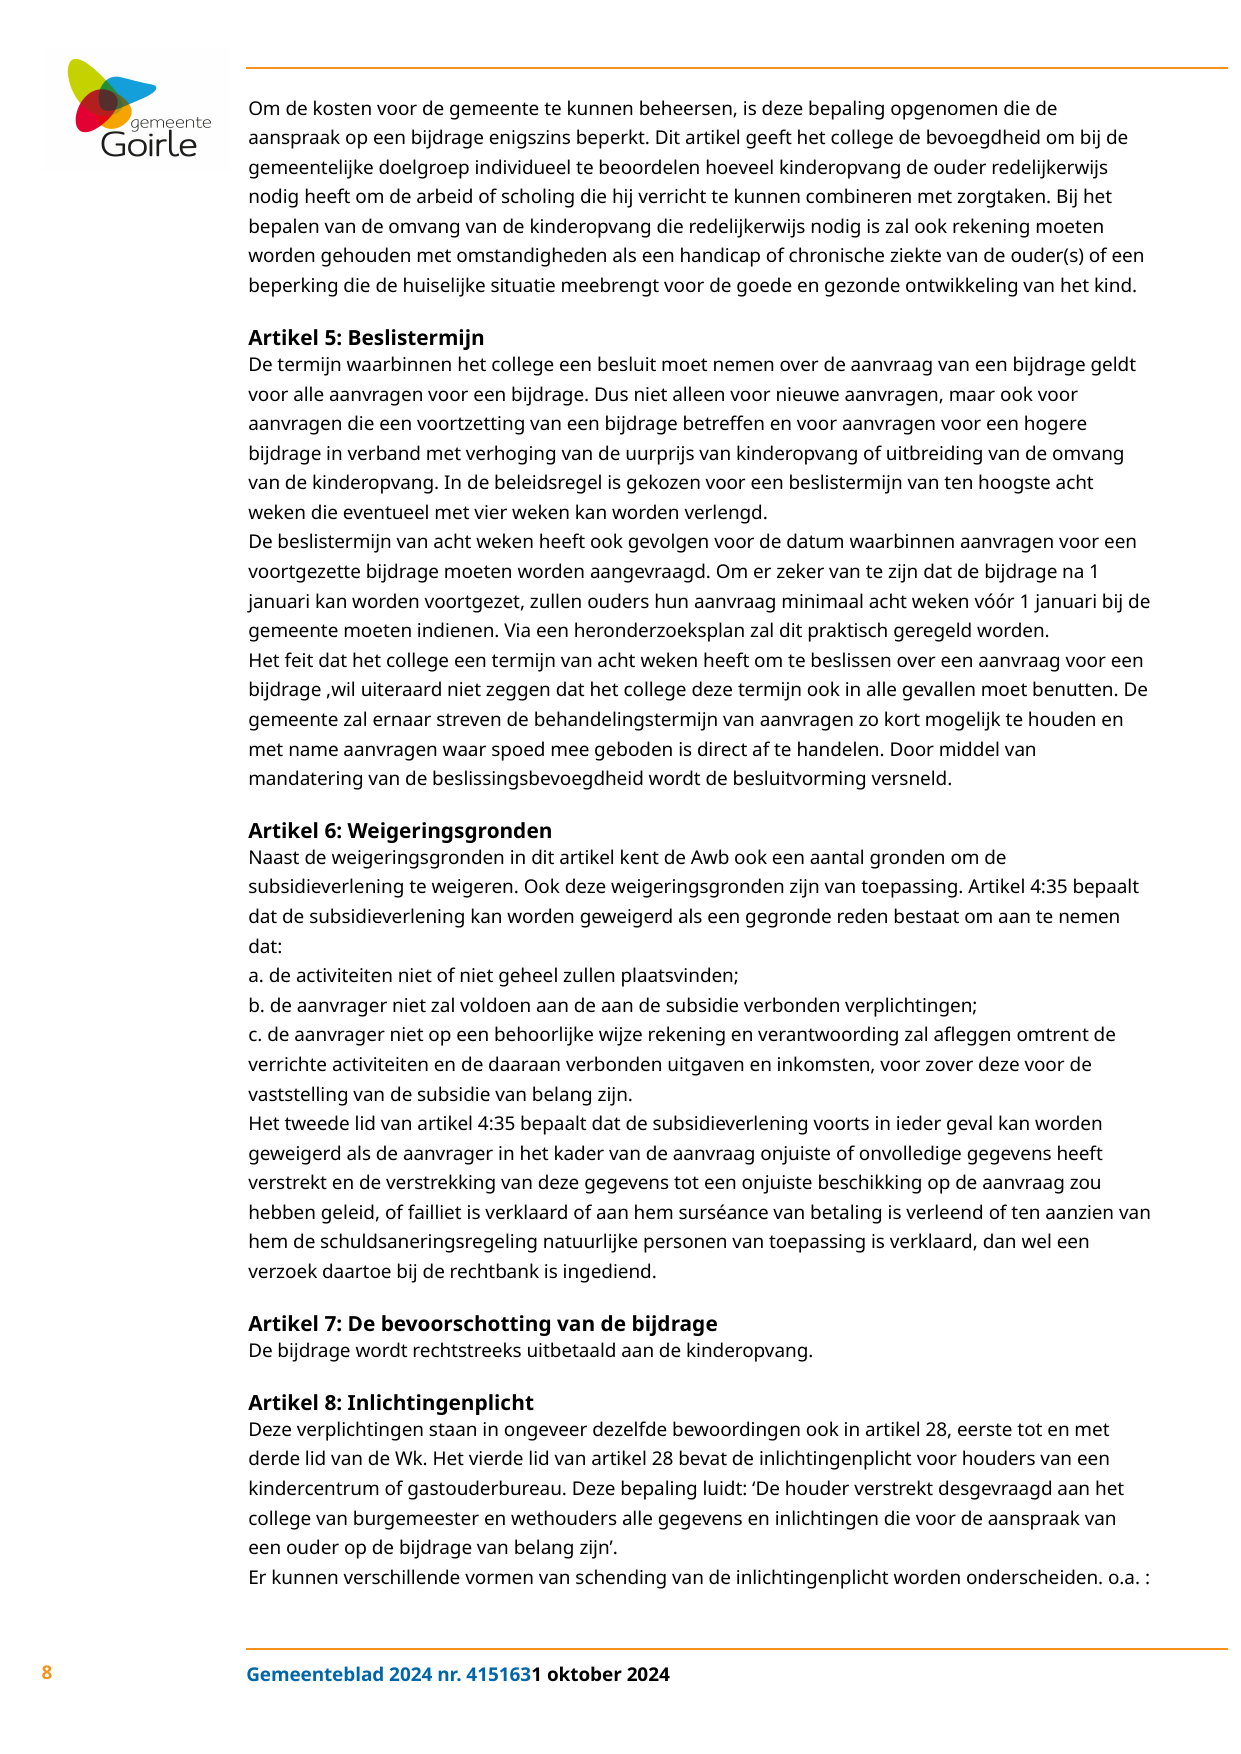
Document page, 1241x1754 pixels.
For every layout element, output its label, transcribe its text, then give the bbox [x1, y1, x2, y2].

text Het tweede lid van artikel 4:35 bepaalt dat de subsidieverlening voorts in ieder geval kan worden geweigerd als de aanvrager in het kader van de aanvraag onjuiste of onvolledige gegevens heeft verstrekt en de verstrekking van deze gegevens tot een onjuiste beschikking op de aanvraag zou hebben geleid, of failliet is verklaard of aan hem surséance van betaling is verleend of ten aanzien van hem de schuldsaneringsregeling natuurlijke personen van toepassing is verklaard, dan wel een verzoek daartoe bij de rechtbank is ingediend. [248, 1110, 1152, 1284]
text c. de aanvrager niet op een behoorlijke wijze rekening en verantwoording zal afleggen omtrent de verrichte activiteiten en de daaraan verbonden uitgaven en inkomsten, voor zover deze voor de vaststelling van de subsidie van belang zijn. [248, 1022, 1152, 1107]
text Artikel 8: Inlichtingenplicht [248, 1388, 1152, 1416]
text Artikel 6: Weigeringsgronden [248, 816, 1152, 844]
text Er kunnen verschillende vormen van schending van de inlichtingenplicht worden onderscheiden. o.a. : [248, 1564, 1152, 1590]
text b. de aanvrager niet zal voldoen aan de aan de subsidie verbonden verplichtingen; [248, 992, 1152, 1018]
picture [41, 47, 231, 172]
text Deze verplichtingen staan in ongeveer dezelfde bewoordingen ook in artikel 28, eerste tot en met derde lid van de Wk. Het vierde lid van artikel 28 bevat de inlichtingenplicht voor houders van een kindercentrum of gastouderbureau. Deze bepaling luidt: ‘De houder verstrekt desgevraagd aan het college van burgemeester en wethouders alle gegevens en inlichtingen die voor de aanspraak van een ouder op de bijdrage van belang zijn’. [248, 1416, 1152, 1560]
text De termijn waarbinnen het college een besluit moet nemen over de aanvraag van een bijdrage geldt voor alle aanvragen voor een bijdrage. Dus niet alleen voor nieuwe aanvragen, maar ook voor aanvragen die een voortzetting van een bijdrage betreffen en voor aanvragen voor een hogere bijdrage in verband met verhoging van de uurprijs van kinderopvang of uitbreiding van de omvang van de kinderopvang. In de beleidsregel is gekozen voor een beslistermijn van ten hoogste acht weken die eventueel met vier weken kan worden verlengd. [248, 351, 1152, 525]
text Het feit dat het college een termijn van acht weken heeft om te beslissen over een aanvraag voor een bijdrage ,wil uiteraard niet zeggen dat het college deze termijn ook in alle gevallen moet benutten. De gemeente zal ernaar streven de behandelingstermijn van aanvragen zo kort mogelijk te houden en met name aanvragen waar spoed mee geboden is direct af te handelen. Door middel van mandatering van de beslissingsbevoegdheid wordt de besluitvorming versneld. [248, 647, 1152, 791]
text Artikel 5: Beslistermijn [248, 323, 1152, 351]
text Artikel 7: De bevoorschotting van de bijdrage [248, 1309, 1152, 1337]
text Om de kosten voor de gemeente te kunnen beheersen, is deze bepaling opgenomen die de aanspraak op een bijdrage enigszins beperkt. Dit artikel geeft het college de bevoegdheid om bij de gemeentelijke doelgroep individueel te beoordelen hoeveel kinderopvang de ouder redelijkerwijs nodig heeft om de arbeid of scholing die hij verricht te kunnen combineren met zorgtaken. Bij het bepalen van de omvang van de kinderopvang die redelijkerwijs nodig is zal ook rekening moeten worden gehouden met omstandigheden als een handicap of chronische ziekte van de ouder(s) of een beperking die de huiselijke situatie meebrengt voor de goede en gezonde ontwikkeling van het kind. [248, 95, 1152, 298]
text De beslistermijn van acht weken heeft ook gevolgen voor de datum waarbinnen aanvragen voor een voortgezette bijdrage moeten worden aangevraagd. Om er zeker van te zijn dat de bijdrage na 1 januari kan worden voortgezet, zullen ouders hun aanvraag minimaal acht weken vóór 1 januari bij de gemeente moeten indienen. Via een heronderzoeksplan zal dit praktisch geregeld worden. [248, 529, 1152, 643]
text a. de activiteiten niet of niet geheel zullen plaatsvinden; [248, 962, 1152, 988]
text Naast de weigeringsgronden in dit artikel kent de Awb ook een aantal gronden om de subsidieverlening te weigeren. Ook deze weigeringsgronden zijn van toepassing. Artikel 4:35 bepaalt dat de subsidieverlening kan worden geweigerd als een gegronde reden bestaat om aan te nemen dat: [248, 844, 1152, 959]
text De bijdrage wordt rechtstreeks uitbetaald aan de kinderopvang. [248, 1337, 1152, 1363]
